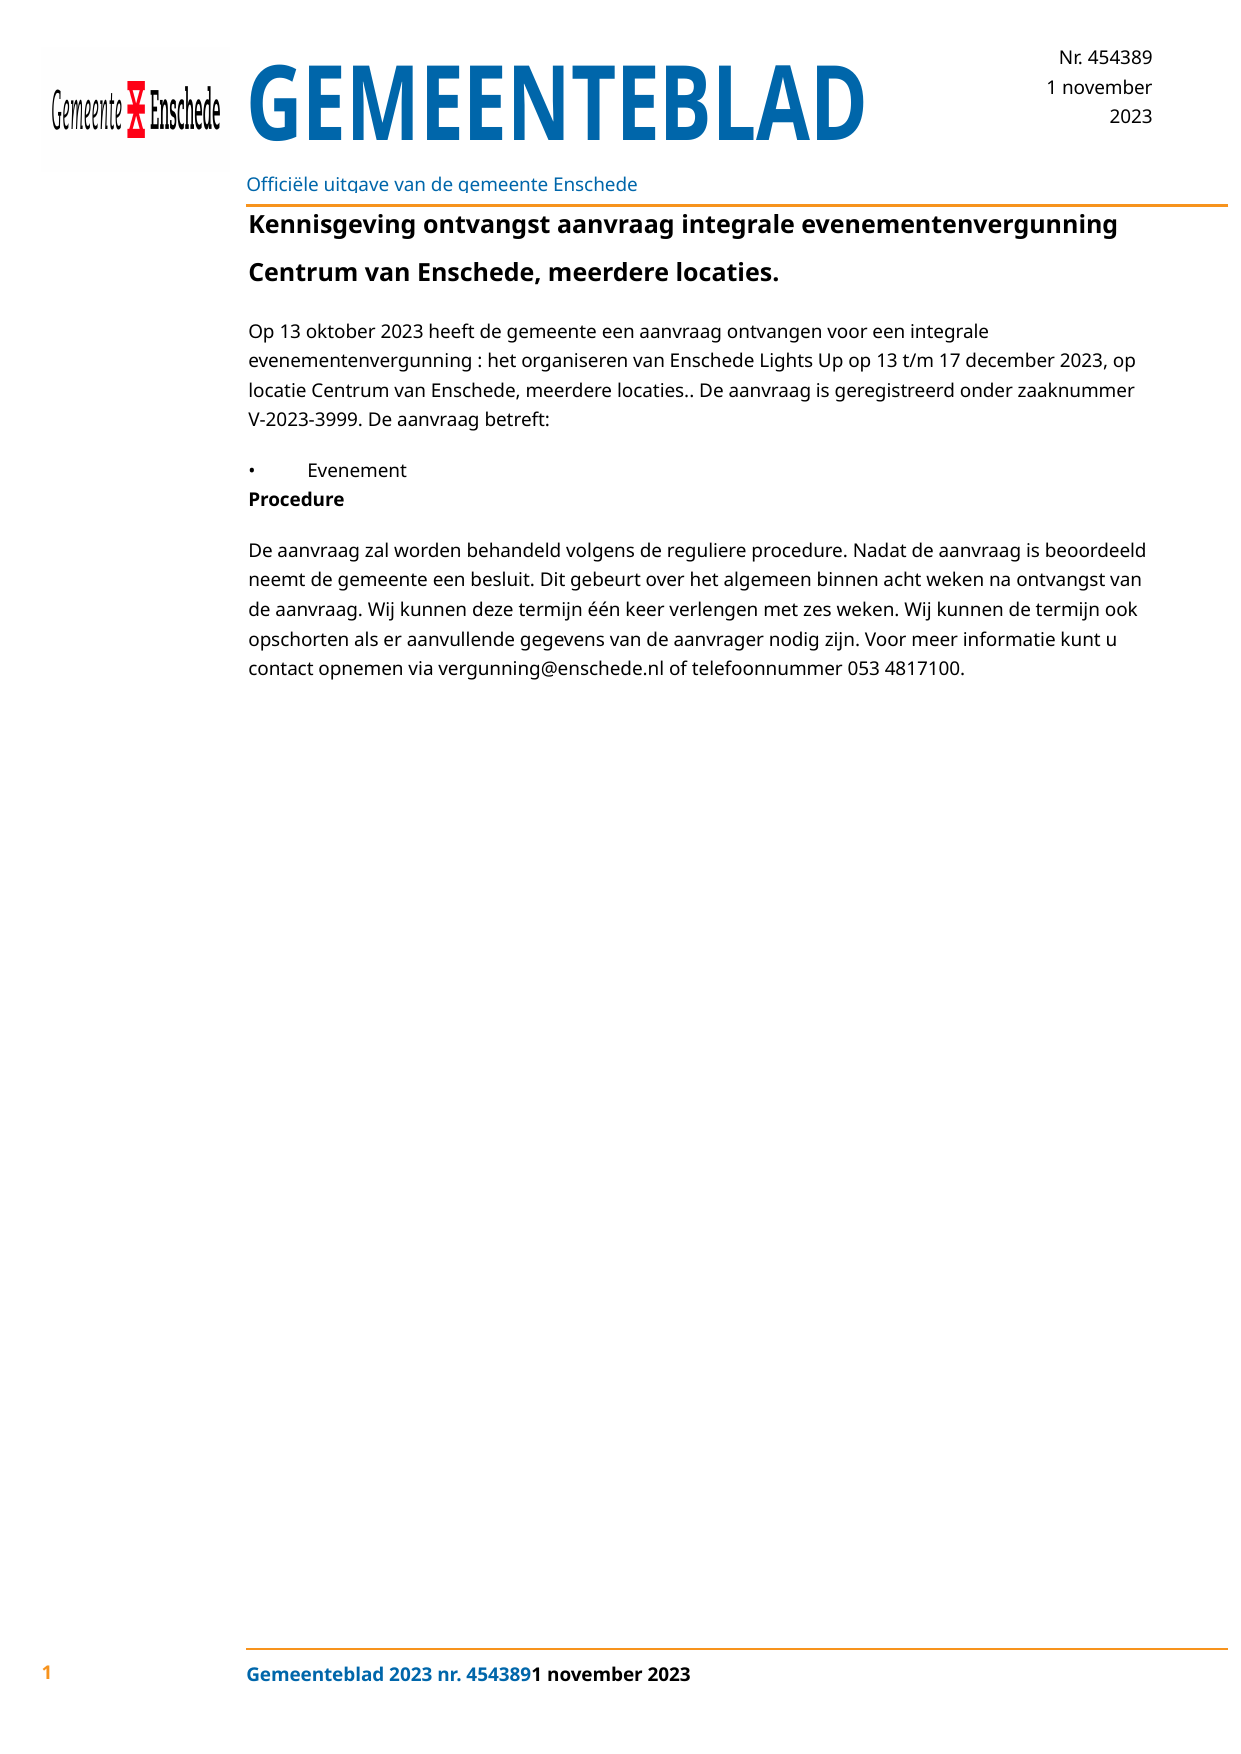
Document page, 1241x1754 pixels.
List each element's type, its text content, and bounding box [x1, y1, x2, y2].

text De aanvraag zal worden behandeld volgens de reguliere procedure. Nadat de aanvraag is beoordeeld neemt de gemeente een besluit. Dit gebeurt over het algemeen binnen acht weken na ontvangst van de aanvraag. Wij kunnen deze termijn één keer verlengen met zes weken. Wij kunnen de termijn ook opschorten als er aanvullende gegevens van de aanvrager nodig zijn. Voor meer informatie kunt u contact opnemen via vergunning@enschede.nl of telefoonnummer 053 4817100. [248, 537, 1152, 681]
picture [41, 47, 231, 172]
text Kennisgeving ontvangst aanvraag integrale evenementenvergunning Centrum van Enschede, meerdere locaties. [248, 207, 1152, 288]
text Procedure [248, 487, 1152, 512]
list Evenement [248, 457, 1152, 483]
text Op 13 oktober 2023 heeft de gemeente een aanvraag ontvangen voor een integrale evenementenvergunning : het organiseren van Enschede Lights Up op 13 t/m 17 december 2023, op locatie Centrum van Enschede, meerdere locaties.. De aanvraag is geregistreerd onder zaaknummer V-2023-3999. De aanvraag betreft: [248, 318, 1152, 432]
